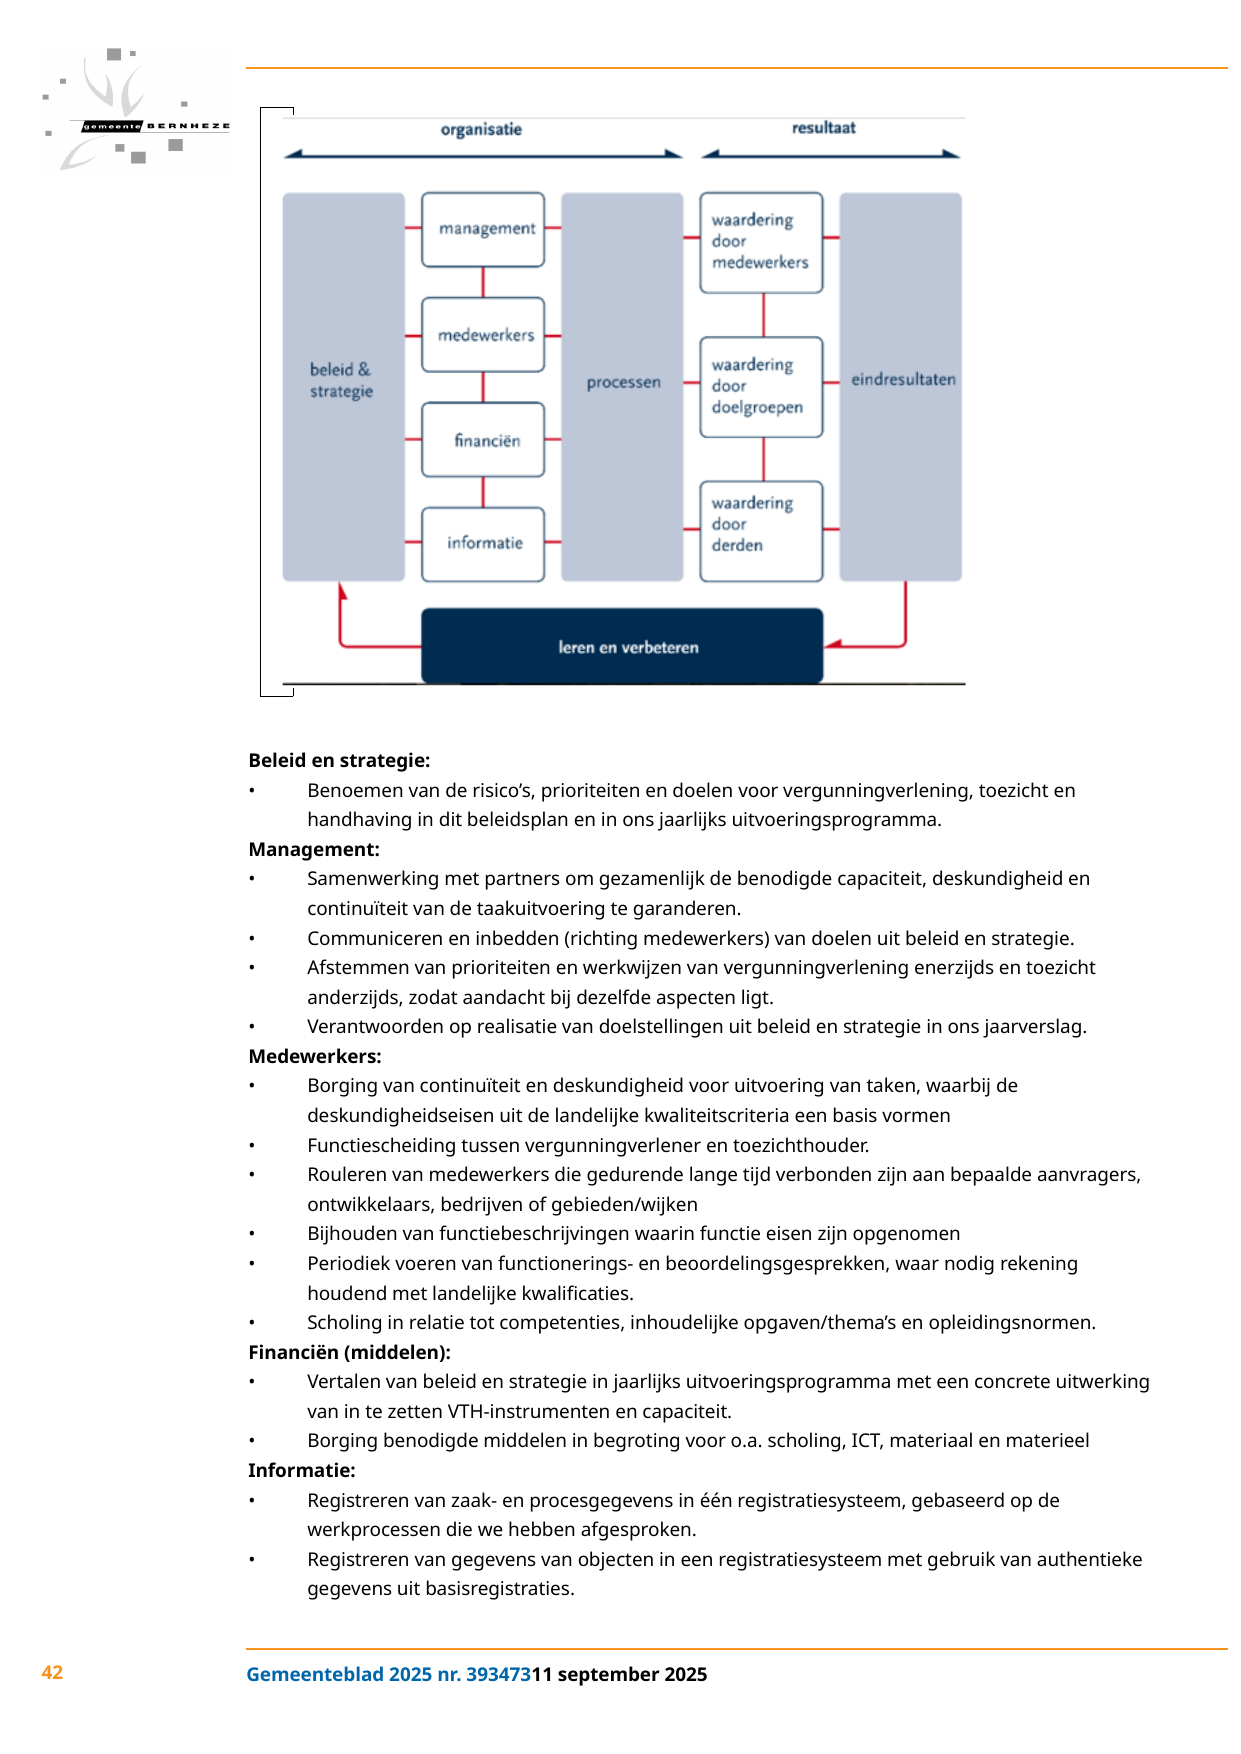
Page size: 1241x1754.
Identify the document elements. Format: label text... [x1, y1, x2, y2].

list Benoemen van de risico’s, prioriteiten en doelen voor vergunningverlening, toezicht en handhaving in dit beleidsplan en in ons jaarlijks uitvoeringsprogramma. [248, 777, 1152, 832]
list Communiceren en inbedden (richting medewerkers) van doelen uit beleid en strategie. [248, 925, 1152, 950]
text Beleid en strategie: [248, 747, 1152, 773]
text Informatie: [248, 1457, 1152, 1483]
list Vertalen van beleid en strategie in jaarlijks uitvoeringsprogramma met een concrete uitwerking van in te zetten VTH-instrumenten en capaciteit. [248, 1368, 1152, 1424]
text Financiën (middelen): [248, 1339, 1152, 1364]
list Scholing in relatie tot competenties, inhoudelijke opgaven/thema’s en opleidingsnormen. [248, 1309, 1152, 1335]
list Periodiek voeren van functionerings- en beoordelingsgesprekken, waar nodig rekening houdend met landelijke kwalificaties. [248, 1250, 1152, 1305]
text Medewerkers: [248, 1043, 1152, 1069]
list Registreren van zaak- en procesgegevens in één registratiesysteem, gebaseerd op de werkprocessen die we hebben afgesproken. [248, 1487, 1152, 1542]
list Verantwoorden op realisatie van doelstellingen uit beleid en strategie in ons jaarverslag. [248, 1013, 1152, 1039]
list Bijhouden van functiebeschrijvingen waarin functie eisen zijn opgenomen [248, 1221, 1152, 1246]
list Borging van continuïteit en deskundigheid voor uitvoering van taken, waarbij de deskundigheidseisen uit de landelijke kwaliteitscriteria een basis vormen [248, 1073, 1152, 1128]
text Management: [248, 836, 1152, 862]
picture [268, 115, 978, 688]
list Functiescheiding tussen vergunningverlener en toezichthouder. [248, 1132, 1152, 1157]
list Rouleren van medewerkers die gedurende lange tijd verbonden zijn aan bepaalde aanvragers, ontwikkelaars, bedrijven of gebieden/wijken [248, 1161, 1152, 1217]
list Borging benodigde middelen in begroting voor o.a. scholing, ICT, materiaal en materieel [248, 1428, 1152, 1453]
list Registreren van gegevens van objecten in een registratiesysteem met gebruik van authentieke gegevens uit basisregistraties. [248, 1546, 1152, 1601]
list Afstemmen van prioriteiten en werkwijzen van vergunningverlening enerzijds en toezicht anderzijds, zodat aandacht bij dezelfde aspecten ligt. [248, 954, 1152, 1009]
list Samenwerking met partners om gezamenlijk de benodigde capaciteit, deskundigheid en continuïteit van de taakuitvoering te garanderen. [248, 866, 1152, 921]
picture [41, 47, 231, 172]
